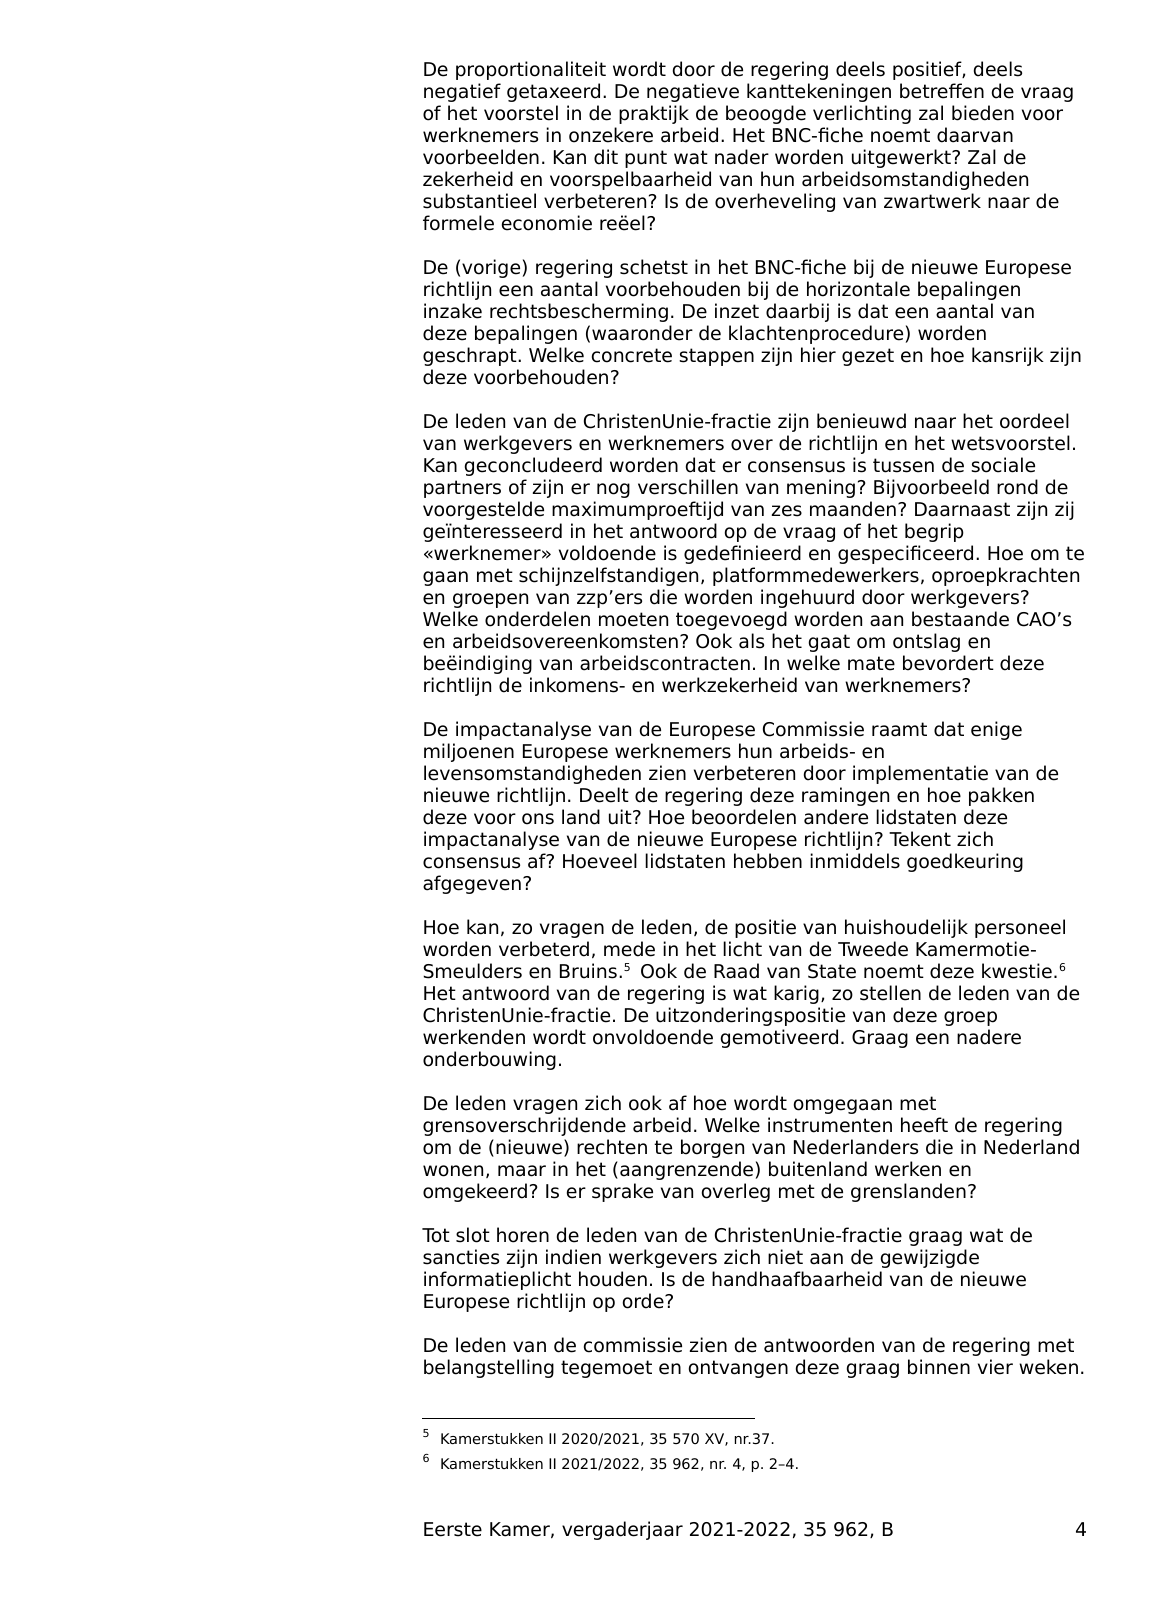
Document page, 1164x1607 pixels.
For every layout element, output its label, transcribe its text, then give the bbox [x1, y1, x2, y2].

text Kamerstukken II 2021/2022, 35 962, nr. 4, p. 2–4. [422, 1452, 1087, 1474]
text Tot slot horen de leden van de ChristenUnie-fractie graag wat de sancties zijn indien werkgevers zich niet aan de gewijzigde informatieplicht houden. Is de handhaafbaarheid van de nieuwe Europese richtlijn op orde? [422, 1225, 1087, 1313]
text De leden van de ChristenUnie-fractie zijn benieuwd naar het oordeel van werkgevers en werknemers over de richtlijn en het wetsvoorstel. Kan geconcludeerd worden dat er consensus is tussen de sociale partners of zijn er nog verschillen van mening? Bijvoorbeeld rond de voorgestelde maximumproeftijd van zes maanden? Daarnaast zijn zij geïnteresseerd in het antwoord op de vraag of het begrip «werknemer» voldoende is gedefinieerd en gespecificeerd. Hoe om te gaan met schijnzelfstandigen, platformmedewerkers, oproepkrachten en groepen van zzp’ers die worden ingehuurd door werkgevers? Welke onderdelen moeten toegevoegd worden aan bestaande CAO’s en arbeidsovereenkomsten? Ook als het gaat om ontslag en beëindiging van arbeidscontracten. In welke mate bevordert deze richtlijn de inkomens- en werkzekerheid van werknemers? [422, 411, 1087, 697]
text Kamerstukken II 2020/2021, 35 570 XV, nr.37. [422, 1427, 1087, 1449]
text De leden vragen zich ook af hoe wordt omgegaan met grensoverschrijdende arbeid. Welke instrumenten heeft de regering om de (nieuwe) rechten te borgen van Nederlanders die in Nederland wonen, maar in het (aangrenzende) buitenland werken en omgekeerd? Is er sprake van overleg met de grenslanden? [422, 1093, 1087, 1203]
text De proportionaliteit wordt door de regering deels positief, deels negatief getaxeerd. De negatieve kanttekeningen betreffen de vraag of het voorstel in de praktijk de beoogde verlichting zal bieden voor werknemers in onzekere arbeid. Het BNC-fiche noemt daarvan voorbeelden. Kan dit punt wat nader worden uitgewerkt? Zal de zekerheid en voorspelbaarheid van hun arbeidsomstandigheden substantieel verbeteren? Is de overheveling van zwartwerk naar de formele economie reëel? [422, 59, 1087, 235]
text Hoe kan, zo vragen de leden, de positie van huishoudelijk personeel worden verbeterd, mede in het licht van de Tweede Kamermotie-Smeulders en Bruins. Ook de Raad van State noemt deze kwestie. Het antwoord van de regering is wat karig, zo stellen de leden van de ChristenUnie-fractie. De uitzonderingspositie van deze groep werkenden wordt onvoldoende gemotiveerd. Graag een nadere onderbouwing. [422, 917, 1087, 1071]
text De impactanalyse van de Europese Commissie raamt dat enige miljoenen Europese werknemers hun arbeids- en levensomstandigheden zien verbeteren door implementatie van de nieuwe richtlijn. Deelt de regering deze ramingen en hoe pakken deze voor ons land uit? Hoe beoordelen andere lidstaten deze impactanalyse van de nieuwe Europese richtlijn? Tekent zich consensus af? Hoeveel lidstaten hebben inmiddels goedkeuring afgegeven? [422, 719, 1087, 895]
text De (vorige) regering schetst in het BNC-fiche bij de nieuwe Europese richtlijn een aantal voorbehouden bij de horizontale bepalingen inzake rechtsbescherming. De inzet daarbij is dat een aantal van deze bepalingen (waaronder de klachtenprocedure) worden geschrapt. Welke concrete stappen zijn hier gezet en hoe kansrijk zijn deze voorbehouden? [422, 257, 1087, 389]
text De leden van de commissie zien de antwoorden van de regering met belangstelling tegemoet en ontvangen deze graag binnen vier weken. [422, 1335, 1087, 1379]
